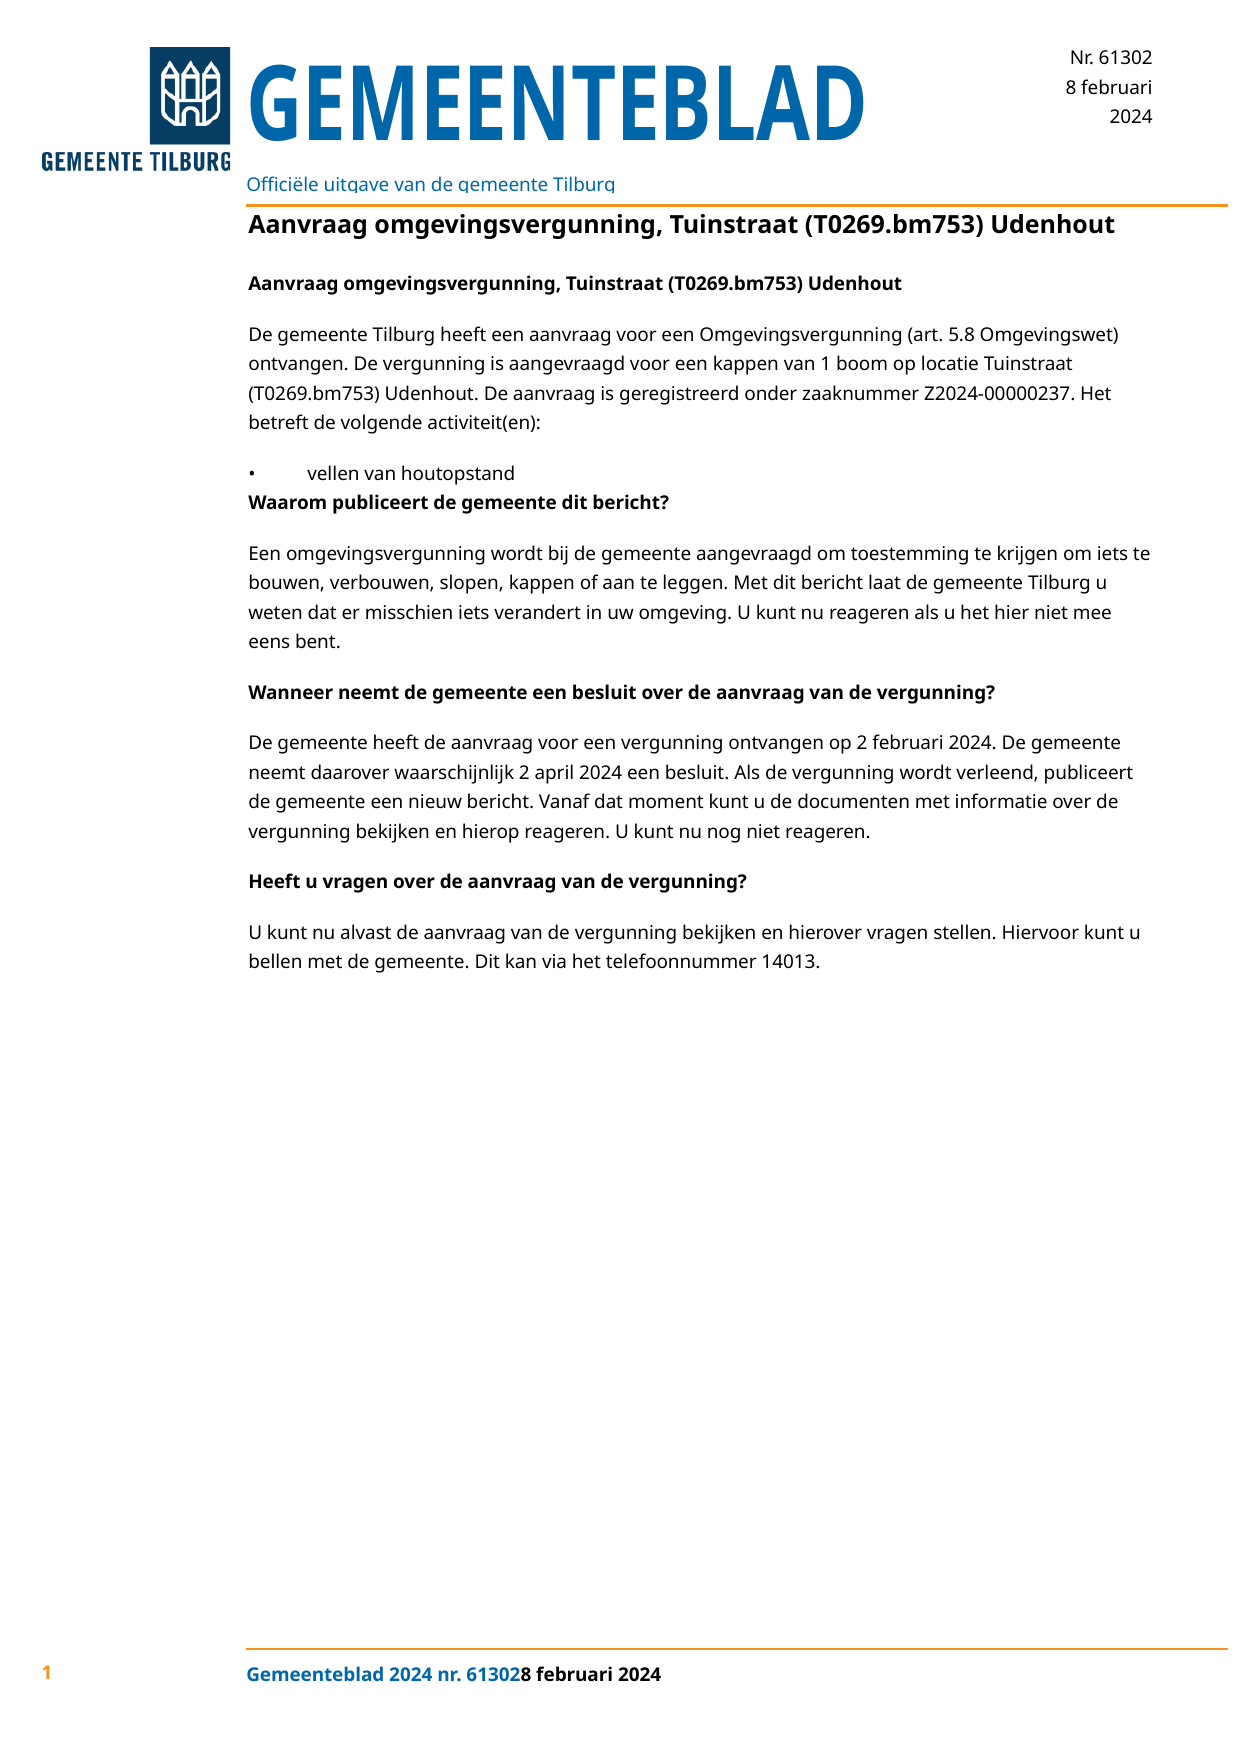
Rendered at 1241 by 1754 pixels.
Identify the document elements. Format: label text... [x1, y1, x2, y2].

picture [41, 47, 231, 172]
text De gemeente Tilburg heeft een aanvraag voor een Omgevingsvergunning (art. 5.8 Omgevingswet) ontvangen. De vergunning is aangevraagd voor een kappen van 1 boom op locatie Tuinstraat (T0269.bm753) Udenhout. De aanvraag is geregistreerd onder zaaknummer Z2024-00000237. Het betreft de volgende activiteit(en): [248, 321, 1152, 435]
text Aanvraag omgevingsvergunning, Tuinstraat (T0269.bm753) Udenhout [248, 270, 1152, 296]
text De gemeente heeft de aanvraag voor een vergunning ontvangen op 2 februari 2024. De gemeente neemt daarover waarschijnlijk 2 april 2024 een besluit. Als de vergunning wordt verleend, publiceert de gemeente een nieuw bericht. Vanaf dat moment kunt u de documenten met informatie over de vergunning bekijken en hierop reageren. U kunt nu nog niet reageren. [248, 729, 1152, 844]
list vellen van houtopstand [248, 460, 1152, 486]
text Een omgevingsvergunning wordt bij de gemeente aangevraagd om toestemming te krijgen om iets te bouwen, verbouwen, slopen, kappen of aan te leggen. Met dit bericht laat de gemeente Tilburg u weten dat er misschien iets verandert in uw omgeving. U kunt nu reageren als u het hier niet mee eens bent. [248, 540, 1152, 654]
text Wanneer neemt de gemeente een besluit over de aanvraag van de vergunning? [248, 679, 1152, 705]
text Heeft u vragen over de aanvraag van de vergunning? [248, 869, 1152, 894]
text Aanvraag omgevingsvergunning, Tuinstraat (T0269.bm753) Udenhout [248, 207, 1152, 241]
text Waarom publiceert de gemeente dit bericht? [248, 489, 1152, 515]
text U kunt nu alvast de aanvraag van de vergunning bekijken en hierover vragen stellen. Hiervoor kunt u bellen met de gemeente. Dit kan via het telefoonnummer 14013. [248, 919, 1152, 974]
